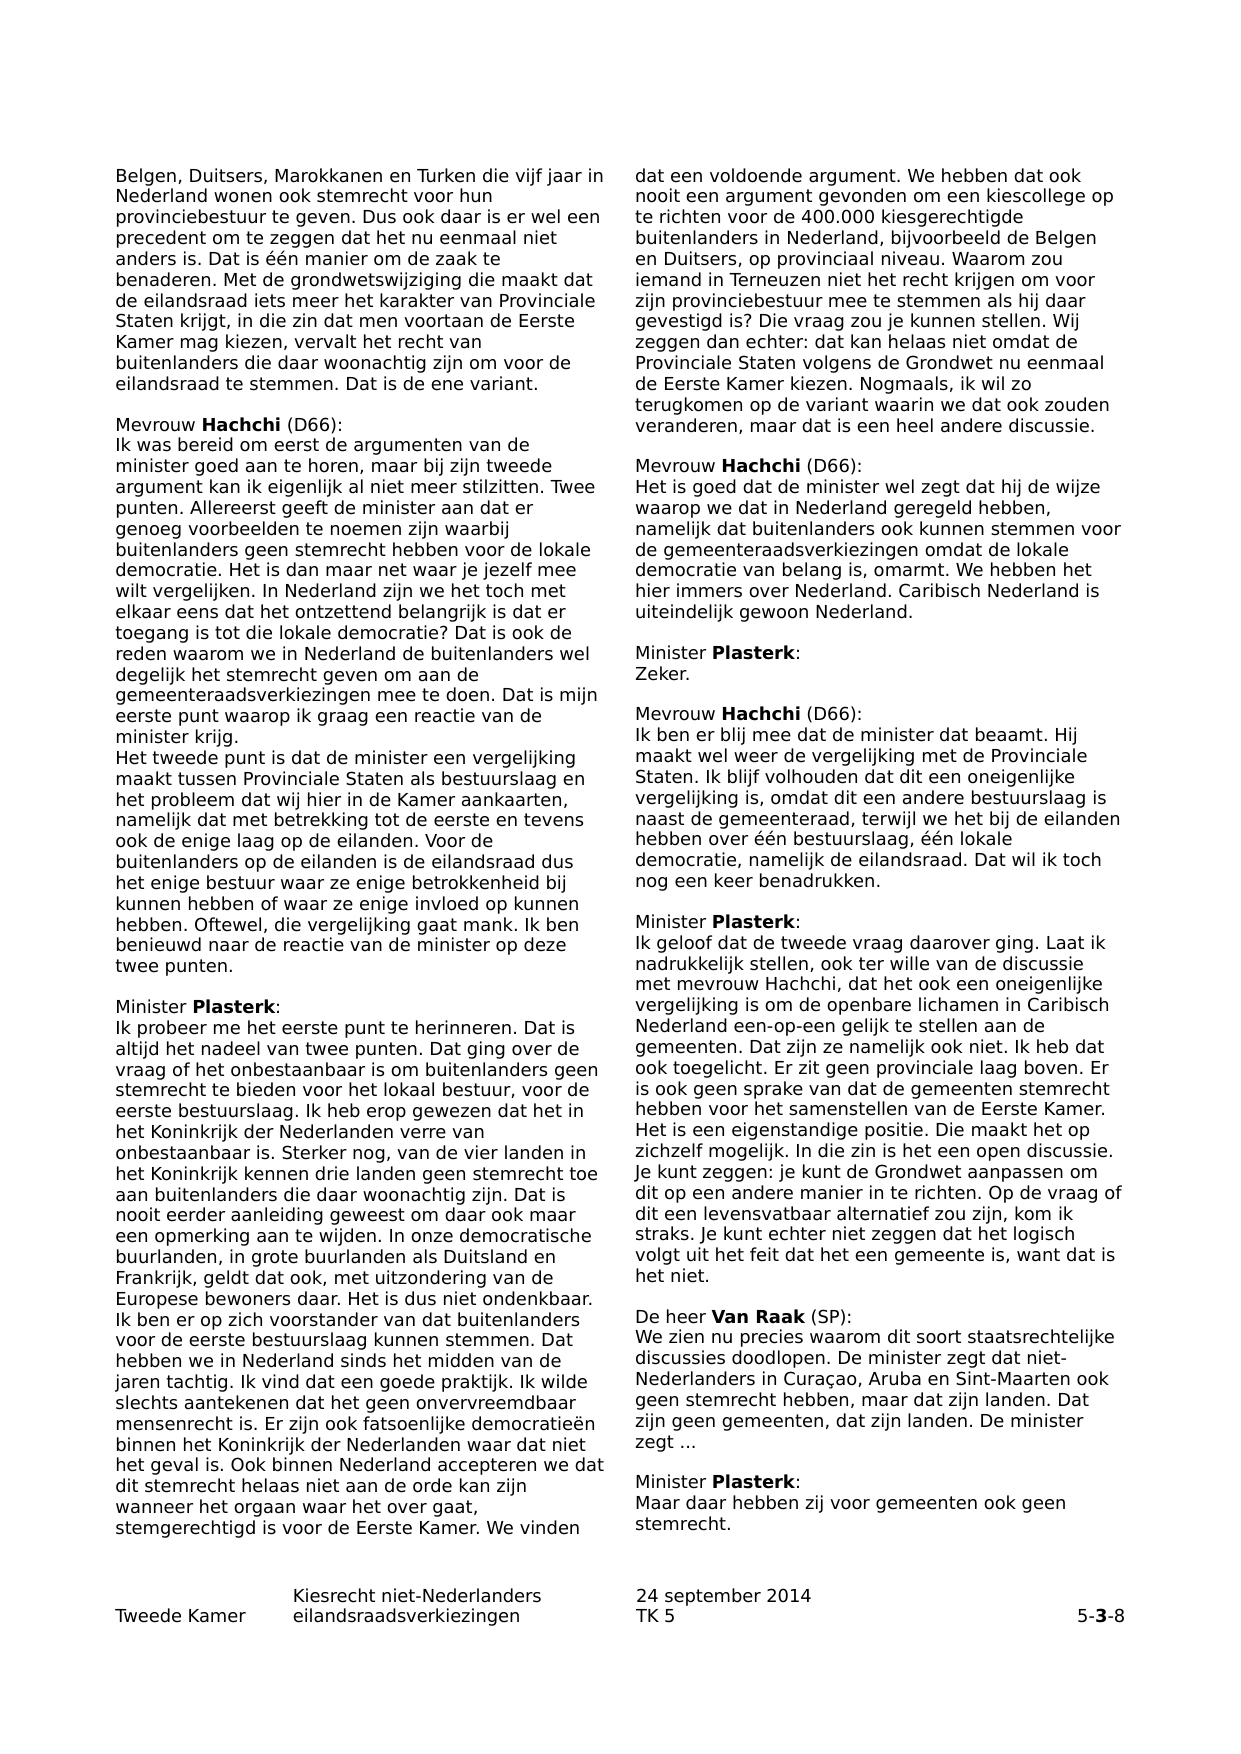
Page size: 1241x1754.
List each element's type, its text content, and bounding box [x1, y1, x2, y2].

text dat een voldoende argument. We hebben dat ook nooit een argument gevonden om een kiescollege op te richten voor de 400.000 kiesgerechtigde buitenlanders in Nederland, bijvoorbeeld de Belgen en Duitsers, op provinciaal niveau. Waarom zou iemand in Terneuzen niet het recht krijgen om voor zijn provinciebestuur mee te stemmen als hij daar gevestigd is? Die vraag zou je kunnen stellen. Wij zeggen dan echter: dat kan helaas niet omdat de Provinciale Staten volgens de Grondwet nu eenmaal de Eerste Kamer kiezen. Nogmaals, ik wil zo terugkomen op de variant waarin we dat ook zouden veranderen, maar dat is een heel andere discussie. [635, 165, 1125, 436]
text Ik probeer me het eerste punt te herinneren. Dat is altijd het nadeel van twee punten. Dat ging over de vraag of het onbestaanbaar is om buitenlanders geen stemrecht te bieden voor het lokaal bestuur, voor de eerste bestuurslaag. Ik heb erop gewezen dat het in het Koninkrijk der Nederlanden verre van onbestaanbaar is. Sterker nog, van de vier landen in het Koninkrijk kennen drie landen geen stemrecht toe aan buitenlanders die daar woonachtig zijn. Dat is nooit eerder aanleiding geweest om daar ook maar een opmerking aan te wijden. In onze democratische buurlanden, in grote buurlanden als Duitsland en Frankrijk, geldt dat ook, met uitzondering van de Europese bewoners daar. Het is dus niet ondenkbaar. Ik ben er op zich voorstander van dat buitenlanders voor de eerste bestuurslaag kunnen stemmen. Dat hebben we in Nederland sinds het midden van de jaren tachtig. Ik vind dat een goede praktijk. Ik wilde slechts aantekenen dat het geen onvervreemdbaar mensenrecht is. Er zijn ook fatsoenlijke democratieën binnen het Koninkrijk der Nederlanden waar dat niet het geval is. Ook binnen Nederland accepteren we dat dit stemrecht helaas niet aan de orde kan zijn wanneer het orgaan waar het over gaat, stemgerechtigd is voor de Eerste Kamer. We vinden [115, 1018, 605, 1538]
text Minister Plasterk: [635, 643, 1125, 663]
text Minister Plasterk: [635, 1472, 1125, 1493]
text We zien nu precies waarom dit soort staatsrechtelijke discussies doodlopen. De minister zegt dat niet-Nederlanders in Curaçao, Aruba en Sint-Maarten ook geen stemrecht hebben, maar dat zijn landen. Dat zijn geen gemeenten, dat zijn landen. De minister zegt ... [635, 1327, 1125, 1452]
text Mevrouw Hachchi (D66): [635, 456, 1125, 477]
text Minister Plasterk: [115, 997, 605, 1018]
text Ik ben er blij mee dat de minister dat beaamt. Hij maakt wel weer de vergelijking met de Provinciale Staten. Ik blijf volhouden dat dit een oneigenlijke vergelijking is, omdat dit een andere bestuurslaag is naast de gemeenteraad, terwijl we het bij de eilanden hebben over één bestuurslaag, één lokale democratie, namelijk de eilandsraad. Dat wil ik toch nog een keer benadrukken. [635, 725, 1125, 892]
text Het is goed dat de minister wel zegt dat hij de wijze waarop we dat in Nederland geregeld hebben, namelijk dat buitenlanders ook kunnen stemmen voor de gemeenteraadsverkiezingen omdat de lokale democratie van belang is, omarmt. We hebben het hier immers over Nederland. Caribisch Nederland is uiteindelijk gewoon Nederland. [635, 477, 1125, 623]
text Ik geloof dat de tweede vraag daarover ging. Laat ik nadrukkelijk stellen, ook ter wille van de discussie met mevrouw Hachchi, dat het ook een oneigenlijke vergelijking is om de openbare lichamen in Caribisch Nederland een-op-een gelijk te stellen aan de gemeenten. Dat zijn ze namelijk ook niet. Ik heb dat ook toegelicht. Er zit geen provinciale laag boven. Er is ook geen sprake van dat de gemeenten stemrecht hebben voor het samenstellen van de Eerste Kamer. Het is een eigenstandige positie. Die maakt het op zichzelf mogelijk. In die zin is het een open discussie. Je kunt zeggen: je kunt de Grondwet aanpassen om dit op een andere manier in te richten. Op de vraag of dit een levensvatbaar alternatief zou zijn, kom ik straks. Je kunt echter niet zeggen dat het logisch volgt uit het feit dat het een gemeente is, want dat is het niet. [635, 932, 1125, 1287]
text Belgen, Duitsers, Marokkanen en Turken die vijf jaar in Nederland wonen ook stemrecht voor hun provinciebestuur te geven. Dus ook daar is er wel een precedent om te zeggen dat het nu eenmaal niet anders is. Dat is één manier om de zaak te benaderen. Met de grondwetswijziging die maakt dat de eilandsraad iets meer het karakter van Provinciale Staten krijgt, in die zin dat men voortaan de Eerste Kamer mag kiezen, vervalt het recht van buitenlanders die daar woonachtig zijn om voor de eilandsraad te stemmen. Dat is de ene variant. [115, 165, 605, 394]
text Mevrouw Hachchi (D66): [115, 414, 605, 435]
text Maar daar hebben zij voor gemeenten ook geen stemrecht. [635, 1493, 1125, 1535]
text Mevrouw Hachchi (D66): [635, 704, 1125, 725]
text De heer Van Raak (SP): [635, 1307, 1125, 1327]
text Het tweede punt is dat de minister een vergelijking maakt tussen Provinciale Staten als bestuurslaag en het probleem dat wij hier in de Kamer aankaarten, namelijk dat met betrekking tot de eerste en tevens ook de enige laag op de eilanden. Voor de buitenlanders op de eilanden is de eilandsraad dus het enige bestuur waar ze enige betrokkenheid bij kunnen hebben of waar ze enige invloed op kunnen hebben. Oftewel, die vergelijking gaat mank. Ik ben benieuwd naar de reactie van de minister op deze twee punten. [115, 748, 605, 977]
text Zeker. [635, 663, 1125, 684]
text Minister Plasterk: [635, 912, 1125, 932]
text Ik was bereid om eerst de argumenten van de minister goed aan te horen, maar bij zijn tweede argument kan ik eigenlijk al niet meer stilzitten. Twee punten. Allereerst geeft de minister aan dat er genoeg voorbeelden te noemen zijn waarbij buitenlanders geen stemrecht hebben voor de lokale democratie. Het is dan maar net waar je jezelf mee wilt vergelijken. In Nederland zijn we het toch met elkaar eens dat het ontzettend belangrijk is dat er toegang is tot die lokale democratie? Dat is ook de reden waarom we in Nederland de buitenlanders wel degelijk het stemrecht geven om aan de gemeenteraadsverkiezingen mee te doen. Dat is mijn eerste punt waarop ik graag een reactie van de minister krijg. [115, 435, 605, 748]
